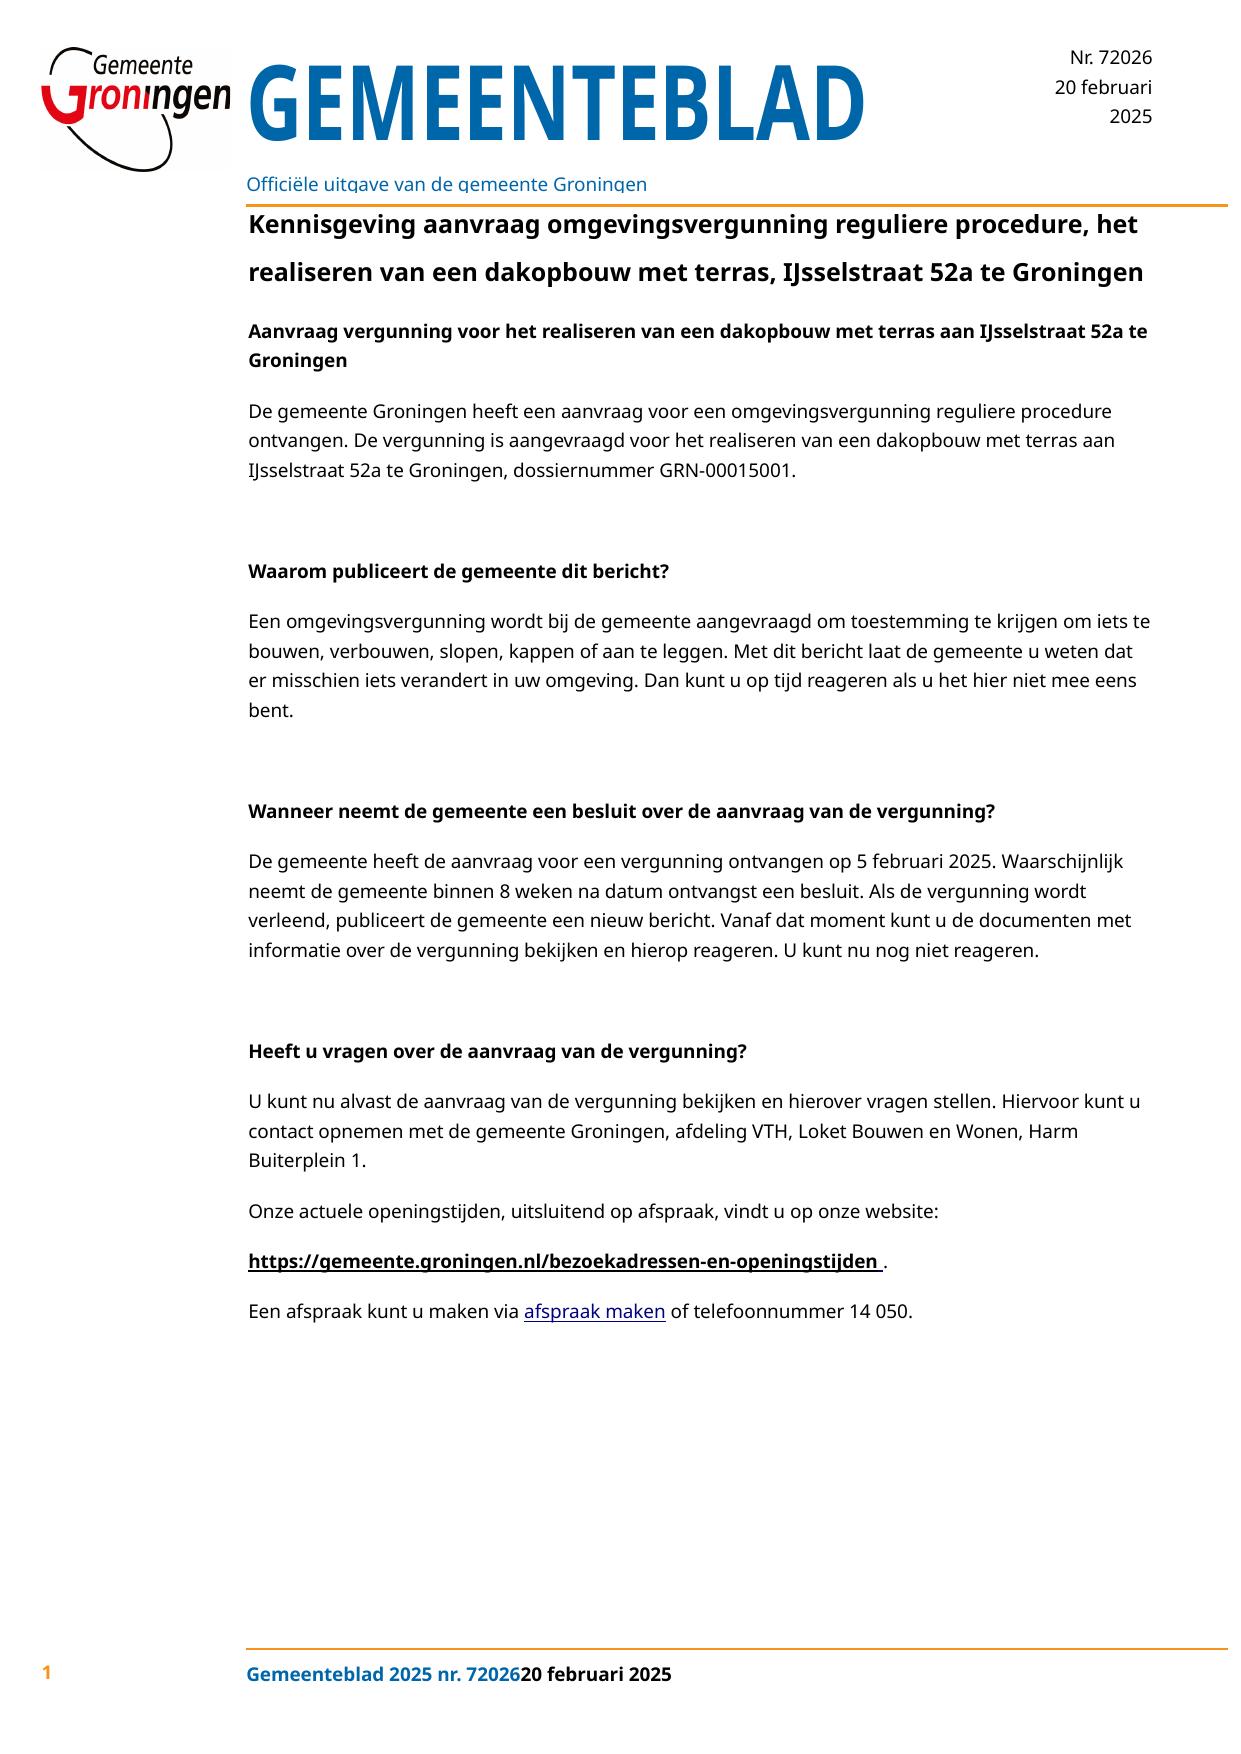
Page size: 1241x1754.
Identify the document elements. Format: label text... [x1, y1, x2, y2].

text Kennisgeving aanvraag omgevingsvergunning reguliere procedure, het realiseren van een dakopbouw met terras, IJsselstraat 52a te Groningen [248, 207, 1152, 288]
text Waarom publiceert de gemeente dit bericht? [248, 558, 1152, 584]
text De gemeente heeft de aanvraag voor een vergunning ontvangen op 5 februari 2025. Waarschijnlijk neemt de gemeente binnen 8 weken na datum ontvangst een besluit. Als de vergunning wordt verleend, publiceert de gemeente een nieuw bericht. Vanaf dat moment kunt u de documenten met informatie over de vergunning bekijken en hierop reageren. U kunt nu nog niet reageren. [248, 848, 1152, 963]
picture [41, 47, 231, 172]
text Onze actuele openingstijden, uitsluitend op afspraak, vindt u op onze website: [248, 1198, 1152, 1224]
text De gemeente Groningen heeft een aanvraag voor een omgevingsvergunning reguliere procedure ontvangen. De vergunning is aangevraagd voor het realiseren van een dakopbouw met terras aan IJsselstraat 52a te Groningen, dossiernummer GRN-00015001. [248, 398, 1152, 483]
text Heeft u vragen over de aanvraag van de vergunning? [248, 1038, 1152, 1064]
text Aanvraag vergunning voor het realiseren van een dakopbouw met terras aan IJsselstraat 52a te Groningen [248, 318, 1152, 373]
text Wanneer neemt de gemeente een besluit over de aanvraag van de vergunning? [248, 798, 1152, 824]
text Een omgevingsvergunning wordt bij de gemeente aangevraagd om toestemming te krijgen om iets te bouwen, verbouwen, slopen, kappen of aan te leggen. Met dit bericht laat de gemeente u weten dat er misschien iets verandert in uw omgeving. Dan kunt u op tijd reageren als u het hier niet mee eens bent. [248, 608, 1152, 723]
text U kunt nu alvast de aanvraag van de vergunning bekijken en hierover vragen stellen. Hiervoor kunt u contact opnemen met de gemeente Groningen, afdeling VTH, Loket Bouwen en Wonen, Harm Buiterplein 1. [248, 1088, 1152, 1173]
text https://gemeente.groningen.nl/bezoekadressen-en-openingstijden . [248, 1248, 1152, 1274]
text Een afspraak kunt u maken via afspraak maken of telefoonnummer 14 050. [248, 1299, 1152, 1324]
